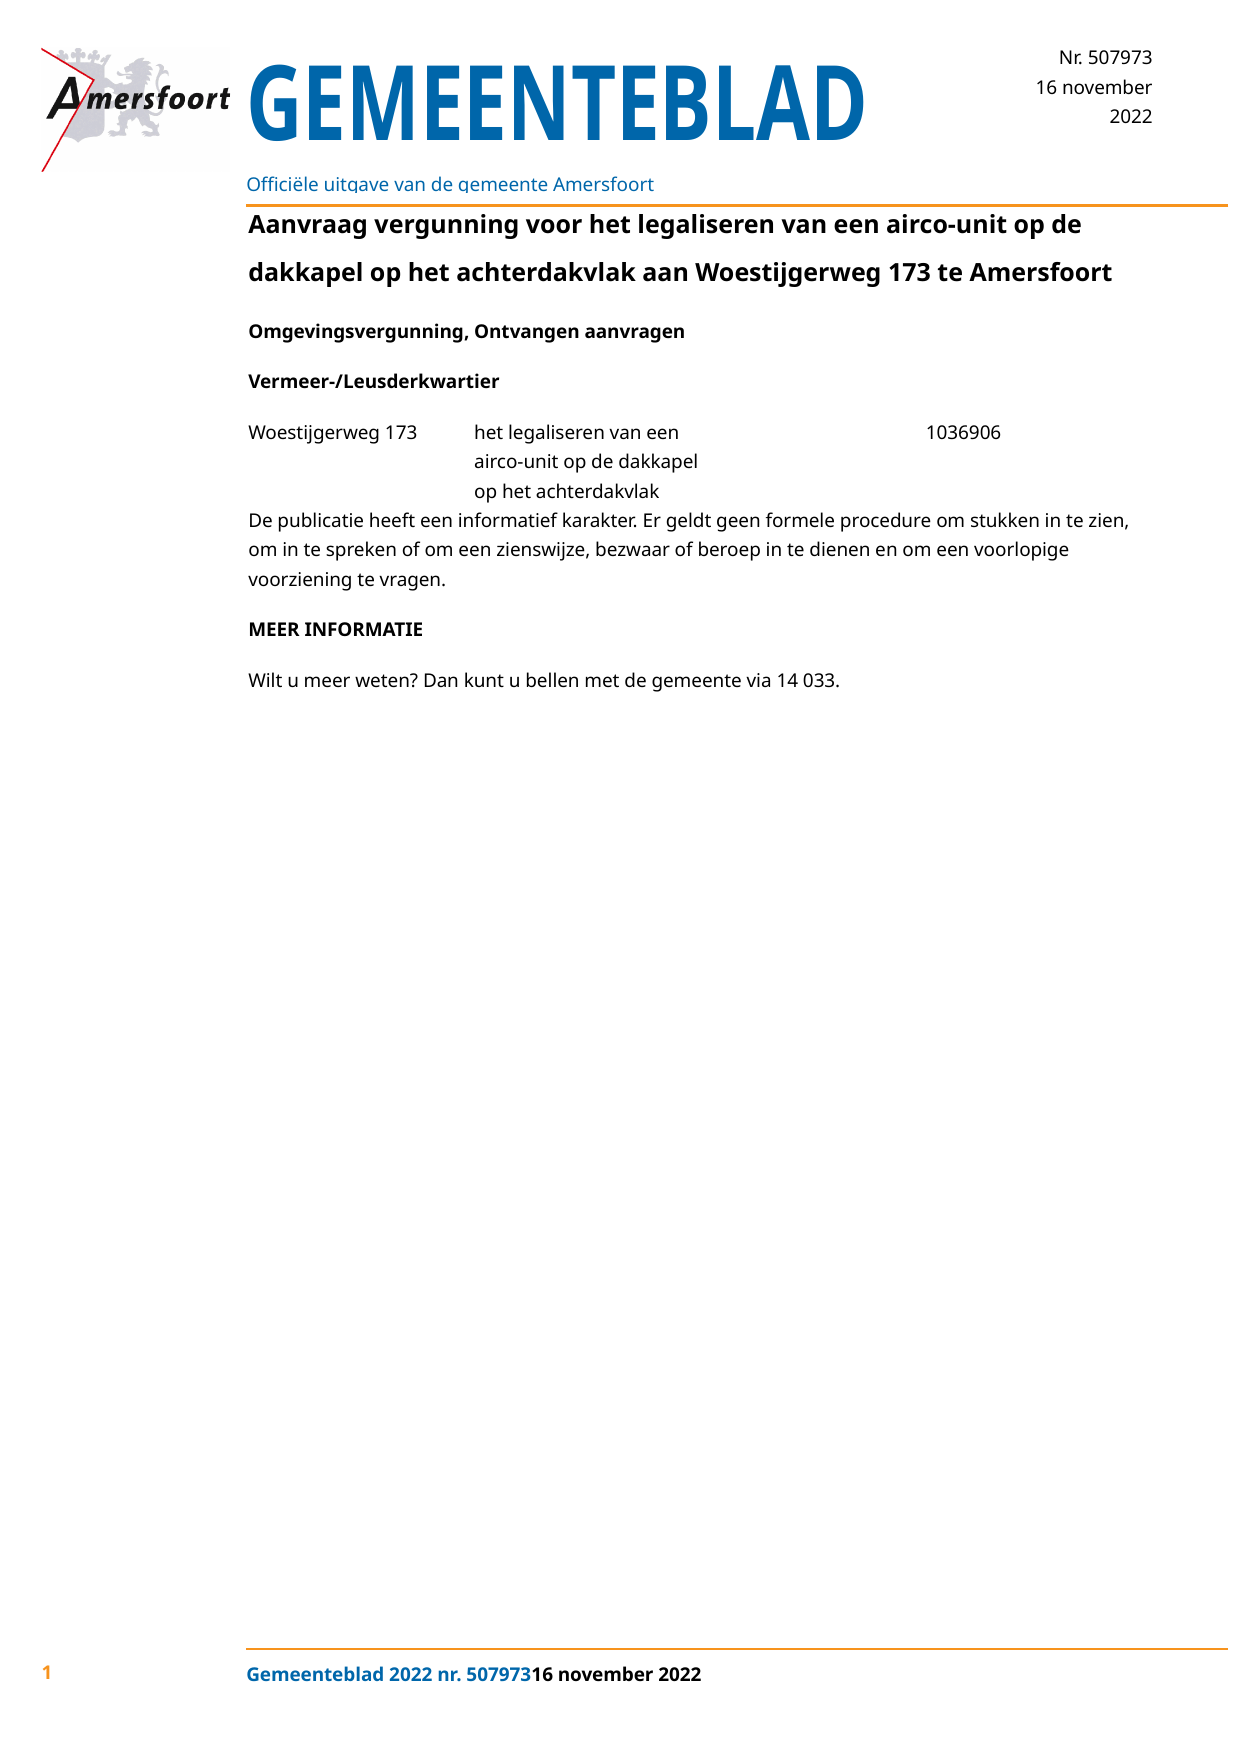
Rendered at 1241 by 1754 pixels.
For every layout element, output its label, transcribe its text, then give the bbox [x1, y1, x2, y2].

table_header 1036906 [926, 419, 1152, 504]
text De publicatie heeft een informatief karakter. Er geldt geen formele procedure om stukken in te zien, om in te spreken of om een zienswijze, bezwaar of beroep in te dienen en om een voorlopige voorziening te vragen. [248, 507, 1152, 592]
text MEER INFORMATIE [248, 617, 1152, 642]
text Omgevingsvergunning, Ontvangen aanvragen [248, 318, 1152, 344]
picture [41, 47, 231, 172]
text Vermeer-/Leusderkwartier [248, 368, 1152, 394]
table_header [700, 419, 926, 504]
table_header het legaliseren van een airco-unit op de dakkapel op het achterdakvlak [474, 419, 700, 504]
table_header Woestijgerweg 173 [248, 419, 474, 504]
text Wilt u meer weten? Dan kunt u bellen met de gemeente via 14 033. [248, 667, 1152, 693]
text Aanvraag vergunning voor het legaliseren van een airco-unit op de dakkapel op het achterdakvlak aan Woestijgerweg 173 te Amersfoort [248, 207, 1152, 288]
